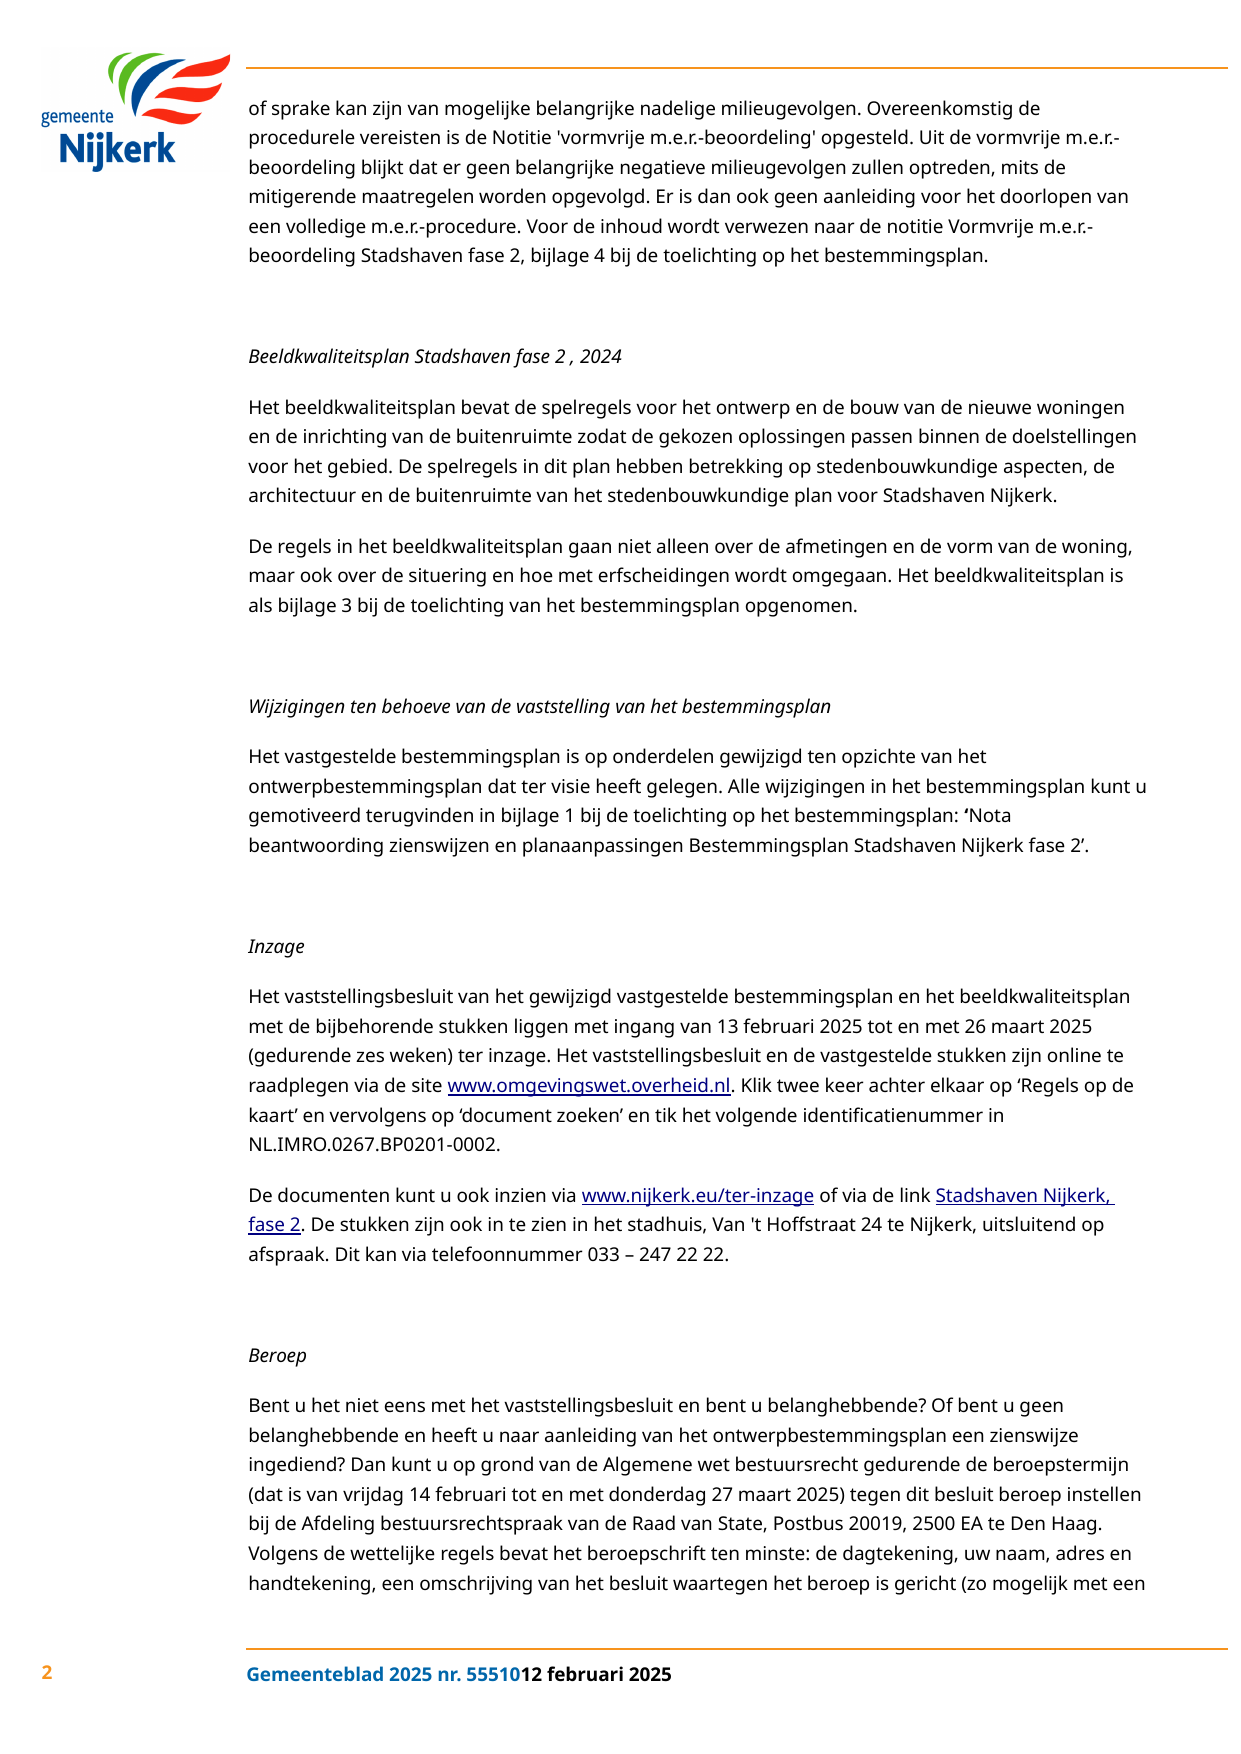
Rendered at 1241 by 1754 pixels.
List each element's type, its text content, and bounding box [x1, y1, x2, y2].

text De documenten kunt u ook inzien via www.nijkerk.eu/ter-inzage of via de link Stadshaven Nijkerk, fase 2. De stukken zijn ook in te zien in het stadhuis, Van 't Hoffstraat 24 te Nijkerk, uitsluitend op afspraak. Dit kan via telefoonnummer 033 – 247 22 22. [248, 1182, 1152, 1267]
text Beeldkwaliteitsplan Stadshaven fase 2 , 2024 [248, 343, 1152, 369]
text Inzage [248, 933, 1152, 959]
text De regels in het beeldkwaliteitsplan gaan niet alleen over de afmetingen en de vorm van de woning, maar ook over de situering en hoe met erfscheidingen wordt omgegaan. Het beeldkwaliteitsplan is als bijlage 3 bij de toelichting van het bestemmingsplan opgenomen. [248, 533, 1152, 618]
picture [41, 47, 231, 172]
text Het vaststellingsbesluit van het gewijzigd vastgestelde bestemmingsplan en het beeldkwaliteitsplan met de bijbehorende stukken liggen met ingang van 13 februari 2025 tot en met 26 maart 2025 (gedurende zes weken) ter inzage. Het vaststellingsbesluit en de vastgestelde stukken zijn online te raadplegen via de site www.omgevingswet.overheid.nl. Klik twee keer achter elkaar op ‘Regels op de kaart’ en vervolgens op ‘document zoeken’ en tik het volgende identificatienummer in NL.IMRO.0267.BP0201-0002. [248, 983, 1152, 1157]
text Beroep [248, 1342, 1152, 1368]
text Het vastgestelde bestemmingsplan is op onderdelen gewijzigd ten opzichte van het ontwerpbestemmingsplan dat ter visie heeft gelegen. Alle wijzigingen in het bestemmingsplan kunt u gemotiveerd terugvinden in bijlage 1 bij de toelichting op het bestemmingsplan: ‘Nota beantwoording zienswijzen en planaanpassingen Bestemmingsplan Stadshaven Nijkerk fase 2’. [248, 743, 1152, 858]
text Het beeldkwaliteitsplan bevat de spelregels voor het ontwerp en de bouw van de nieuwe woningen en de inrichting van de buitenruimte zodat de gekozen oplossingen passen binnen de doelstellingen voor het gebied. De spelregels in dit plan hebben betrekking op stedenbouwkundige aspecten, de architectuur en de buitenruimte van het stedenbouwkundige plan voor Stadshaven Nijkerk. [248, 394, 1152, 508]
text Wijzigingen ten behoeve van de vaststelling van het bestemmingsplan [248, 693, 1152, 719]
text of sprake kan zijn van mogelijke belangrijke nadelige milieugevolgen. Overeenkomstig de procedurele vereisten is de Notitie 'vormvrije m.e.r.-beoordeling' opgesteld. Uit de vormvrije m.e.r.-beoordeling blijkt dat er geen belangrijke negatieve milieugevolgen zullen optreden, mits de mitigerende maatregelen worden opgevolgd. Er is dan ook geen aanleiding voor het doorlopen van een volledige m.e.r.-procedure. Voor de inhoud wordt verwezen naar de notitie Vormvrije m.e.r.-beoordeling Stadshaven fase 2, bijlage 4 bij de toelichting op het bestemmingsplan. [248, 95, 1152, 268]
text Bent u het niet eens met het vaststellingsbesluit en bent u belanghebbende? Of bent u geen belanghebbende en heeft u naar aanleiding van het ontwerpbestemmingsplan een zienswijze ingediend? Dan kunt u op grond van de Algemene wet bestuursrecht gedurende de beroepstermijn (dat is van vrijdag 14 februari tot en met donderdag 27 maart 2025) tegen dit besluit beroep instellen bij de Afdeling bestuursrechtspraak van de Raad van State, Postbus 20019, 2500 EA te Den Haag. Volgens de wettelijke regels bevat het beroepschrift ten minste: de dagtekening, uw naam, adres en handtekening, een omschrijving van het besluit waartegen het beroep is gericht (zo mogelijk met een [248, 1392, 1152, 1596]
